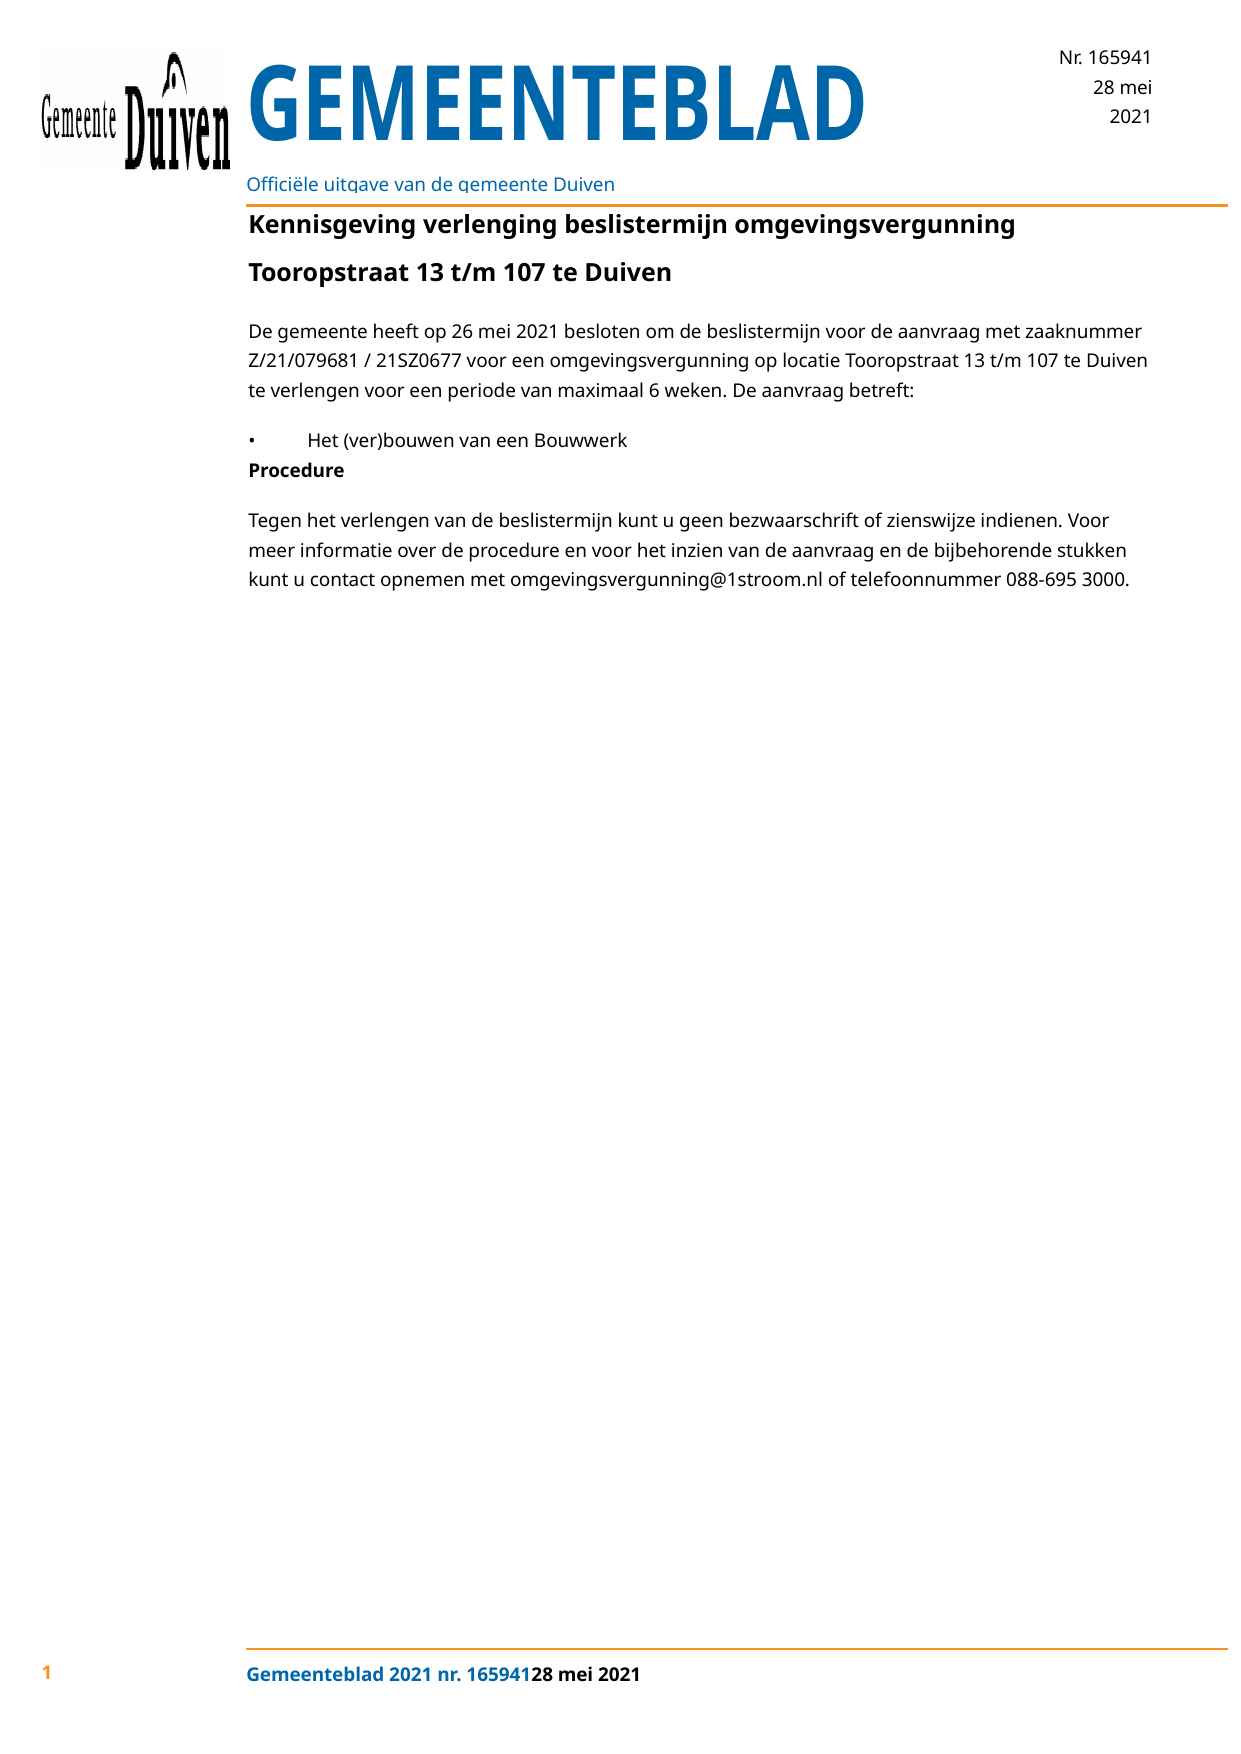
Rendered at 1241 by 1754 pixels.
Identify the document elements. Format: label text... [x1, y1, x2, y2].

text De gemeente heeft op 26 mei 2021 besloten om de beslistermijn voor de aanvraag met zaaknummer Z/21/079681 / 21SZ0677 voor een omgevingsvergunning op locatie Tooropstraat 13 t/m 107 te Duiven te verlengen voor een periode van maximaal 6 weken. De aanvraag betreft: [248, 318, 1152, 403]
picture [41, 47, 231, 172]
list Het (ver)bouwen van een Bouwwerk [248, 427, 1152, 453]
text Procedure [248, 457, 1152, 483]
text Kennisgeving verlenging beslistermijn omgevingsvergunning Tooropstraat 13 t/m 107 te Duiven [248, 207, 1152, 288]
text Tegen het verlengen van de beslistermijn kunt u geen bezwaarschrift of zienswijze indienen. Voor meer informatie over de procedure en voor het inzien van de aanvraag en de bijbehorende stukken kunt u contact opnemen met omgevingsvergunning@1stroom.nl of telefoonnummer 088-695 3000. [248, 507, 1152, 592]
